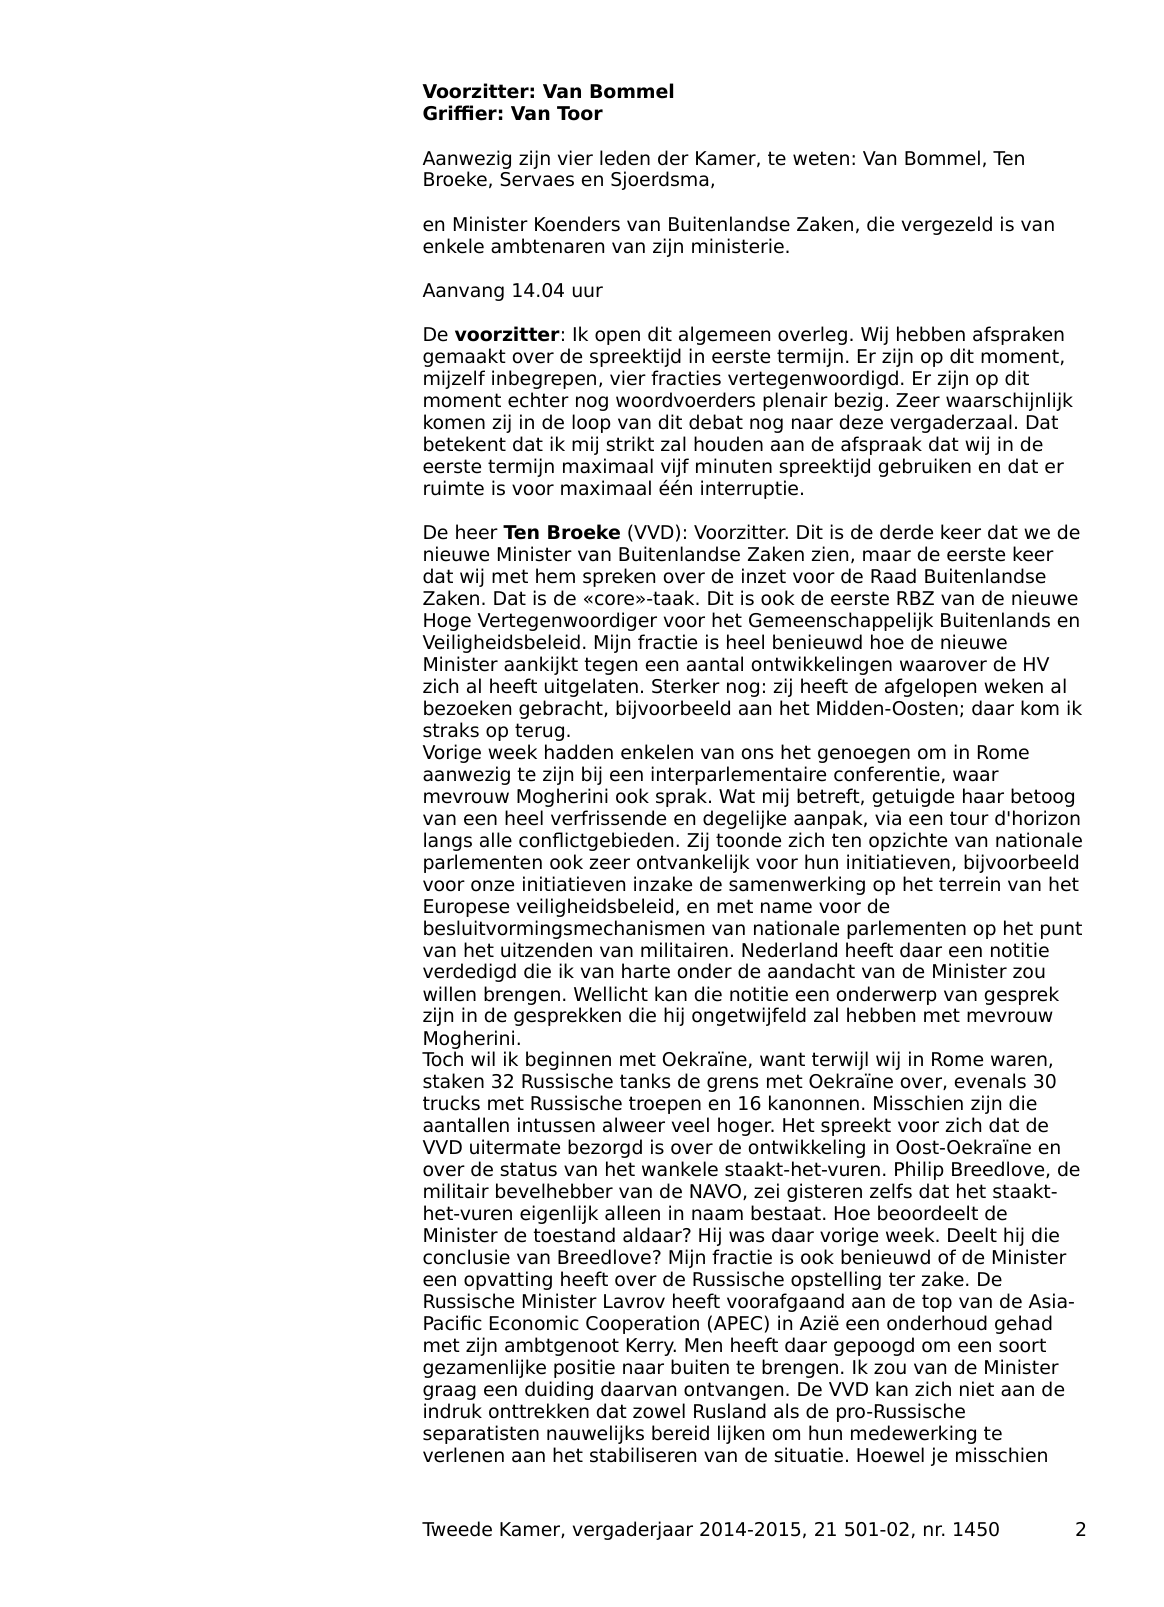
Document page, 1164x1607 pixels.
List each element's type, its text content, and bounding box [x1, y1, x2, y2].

text Aanvang 14.04 uur [422, 280, 1087, 302]
text Aanwezig zijn vier leden der Kamer, te weten: Van Bommel, Ten Broeke, Servaes en Sjoerdsma, [422, 147, 1087, 191]
text Voorzitter: Van Bommel [422, 81, 1087, 103]
text en Minister Koenders van Buitenlandse Zaken, die vergezeld is van enkele ambtenaren van zijn ministerie. [422, 213, 1087, 257]
text Vorige week hadden enkelen van ons het genoegen om in Rome aanwezig te zijn bij een interparlementaire conferentie, waar mevrouw Mogherini ook sprak. Wat mij betreft, getuigde haar betoog van een heel verfrissende en degelijke aanpak, via een tour d'horizon langs alle conflictgebieden. Zij toonde zich ten opzichte van nationale parlementen ook zeer ontvankelijk voor hun initiatieven, bijvoorbeeld voor onze initiatieven inzake de samenwerking op het terrein van het Europese veiligheidsbeleid, en met name voor de besluitvormingsmechanismen van nationale parlementen op het punt van het uitzenden van militairen. Nederland heeft daar een notitie verdedigd die ik van harte onder de aandacht van de Minister zou willen brengen. Wellicht kan die notitie een onderwerp van gesprek zijn in de gesprekken die hij ongetwijfeld zal hebben met mevrouw Mogherini. [422, 742, 1087, 1049]
text Toch wil ik beginnen met Oekraïne, want terwijl wij in Rome waren, staken 32 Russische tanks de grens met Oekraïne over, evenals 30 trucks met Russische troepen en 16 kanonnen. Misschien zijn die aantallen intussen alweer veel hoger. Het spreekt voor zich dat de VVD uitermate bezorgd is over de ontwikkeling in Oost-Oekraïne en over de status van het wankele staakt-het-vuren. Philip Breedlove, de militair bevelhebber van de NAVO, zei gisteren zelfs dat het staakt-het-vuren eigenlijk alleen in naam bestaat. Hoe beoordeelt de Minister de toestand aldaar? Hij was daar vorige week. Deelt hij die conclusie van Breedlove? Mijn fractie is ook benieuwd of de Minister een opvatting heeft over de Russische opstelling ter zake. De Russische Minister Lavrov heeft voorafgaand aan de top van de Asia-Pacific Economic Cooperation (APEC) in Azië een onderhoud gehad met zijn ambtgenoot Kerry. Men heeft daar gepoogd om een soort gezamenlijke positie naar buiten te brengen. Ik zou van de Minister graag een duiding daarvan ontvangen. De VVD kan zich niet aan de indruk onttrekken dat zowel Rusland als de pro-Russische separatisten nauwelijks bereid lijken om hun medewerking te verlenen aan het stabiliseren van de situatie. Hoewel je misschien [422, 1049, 1087, 1467]
text De voorzitter: Ik open dit algemeen overleg. Wij hebben afspraken gemaakt over de spreektijd in eerste termijn. Er zijn op dit moment, mijzelf inbegrepen, vier fracties vertegenwoordigd. Er zijn op dit moment echter nog woordvoerders plenair bezig. Zeer waarschijnlijk komen zij in de loop van dit debat nog naar deze vergaderzaal. Dat betekent dat ik mij strikt zal houden aan de afspraak dat wij in de eerste termijn maximaal vijf minuten spreektijd gebruiken en dat er ruimte is voor maximaal één interruptie. [422, 324, 1087, 500]
text De heer Ten Broeke (VVD): Voorzitter. Dit is de derde keer dat we de nieuwe Minister van Buitenlandse Zaken zien, maar de eerste keer dat wij met hem spreken over de inzet voor de Raad Buitenlandse Zaken. Dat is de «core»-taak. Dit is ook de eerste RBZ van de nieuwe Hoge Vertegenwoordiger voor het Gemeenschappelijk Buitenlands en Veiligheidsbeleid. Mijn fractie is heel benieuwd hoe de nieuwe Minister aankijkt tegen een aantal ontwikkelingen waarover de HV zich al heeft uitgelaten. Sterker nog: zij heeft de afgelopen weken al bezoeken gebracht, bijvoorbeeld aan het Midden-Oosten; daar kom ik straks op terug. [422, 522, 1087, 742]
text Griffier: Van Toor [422, 103, 1087, 125]
